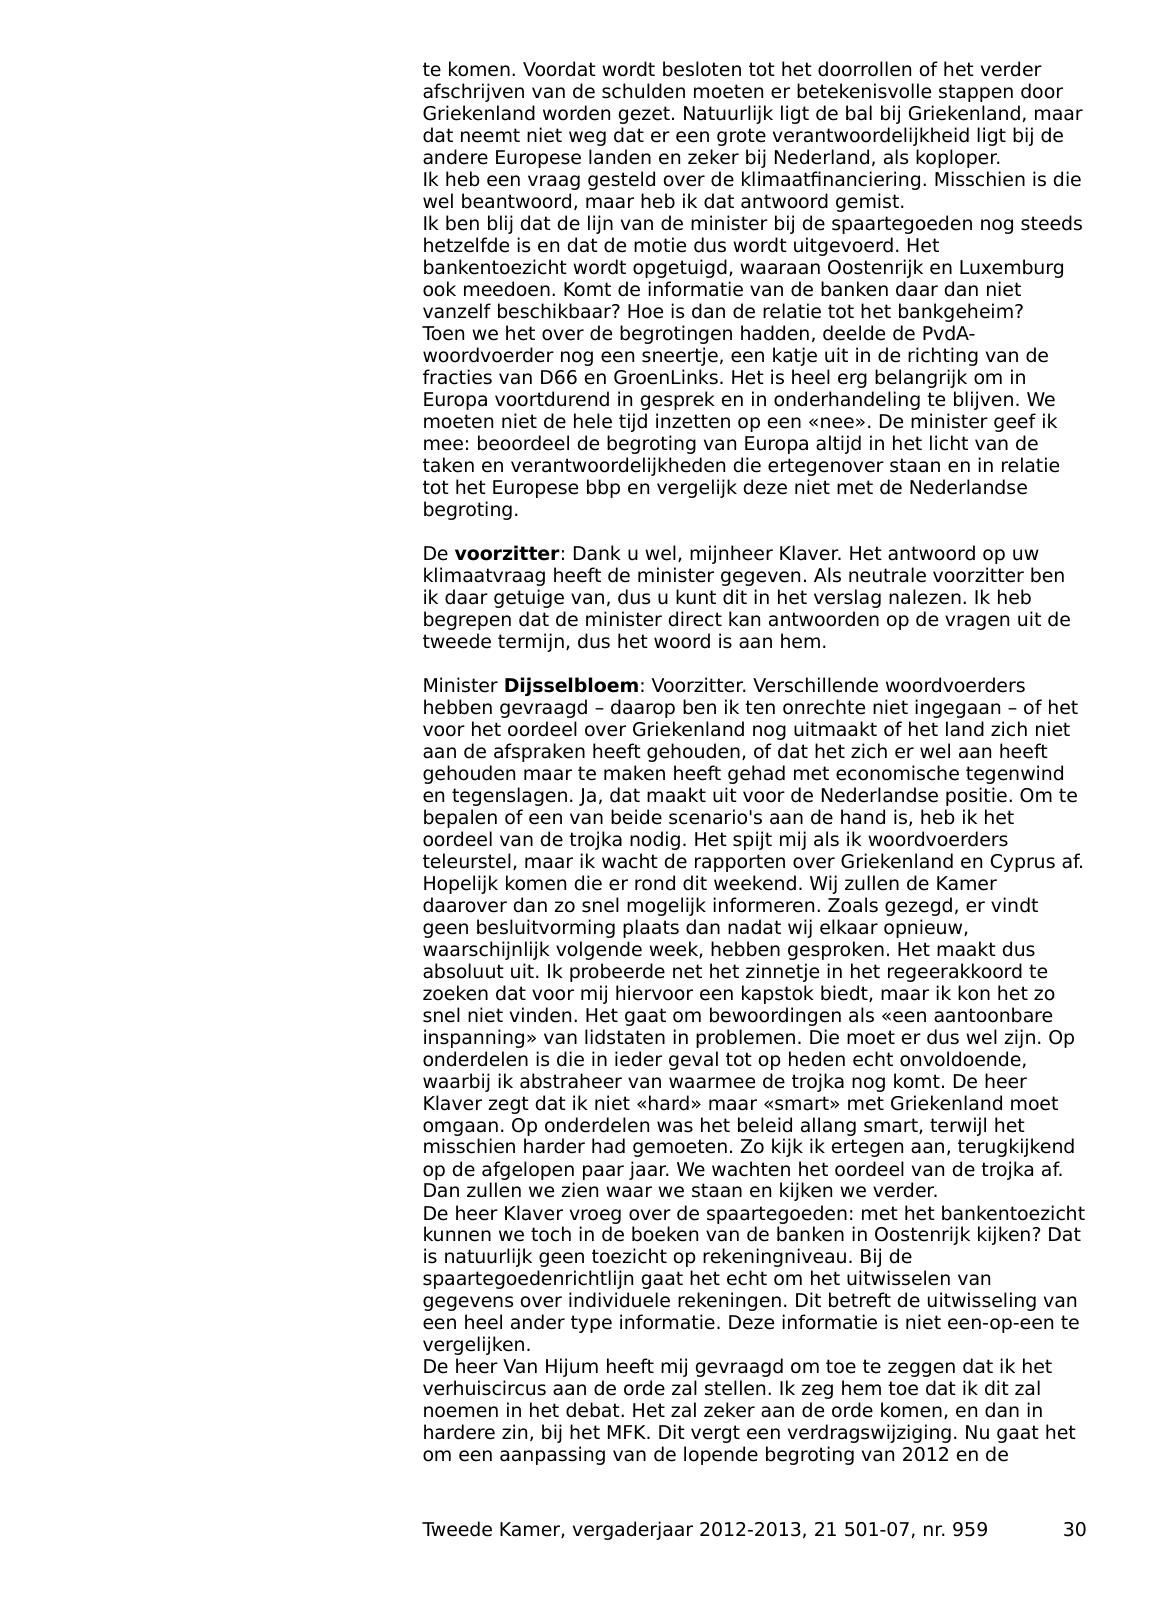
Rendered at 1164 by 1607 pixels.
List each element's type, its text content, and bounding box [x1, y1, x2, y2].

text De heer Klaver vroeg over de spaartegoeden: met het bankentoezicht kunnen we toch in de boeken van de banken in Oostenrijk kijken? Dat is natuurlijk geen toezicht op rekeningniveau. Bij de spaartegoedenrichtlijn gaat het echt om het uitwisselen van gegevens over individuele rekeningen. Dit betreft de uitwisseling van een heel ander type informatie. Deze informatie is niet een-op-een te vergelijken. [422, 1202, 1087, 1356]
text Toen we het over de begrotingen hadden, deelde de PvdA-woordvoerder nog een sneertje, een katje uit in de richting van de fracties van D66 en GroenLinks. Het is heel erg belangrijk om in Europa voortdurend in gesprek en in onderhandeling te blijven. We moeten niet de hele tijd inzetten op een «nee». De minister geef ik mee: beoordeel de begroting van Europa altijd in het licht van de taken en verantwoordelijkheden die ertegenover staan en in relatie tot het Europese bbp en vergelijk deze niet met de Nederlandse begroting. [422, 323, 1087, 521]
text te komen. Voordat wordt besloten tot het doorrollen of het verder afschrijven van de schulden moeten er betekenisvolle stappen door Griekenland worden gezet. Natuurlijk ligt de bal bij Griekenland, maar dat neemt niet weg dat er een grote verantwoordelijkheid ligt bij de andere Europese landen en zeker bij Nederland, als koploper. [422, 59, 1087, 169]
text De voorzitter: Dank u wel, mijnheer Klaver. Het antwoord op uw klimaatvraag heeft de minister gegeven. Als neutrale voorzitter ben ik daar getuige van, dus u kunt dit in het verslag nalezen. Ik heb begrepen dat de minister direct kan antwoorden op de vragen uit de tweede termijn, dus het woord is aan hem. [422, 543, 1087, 653]
text Ik ben blij dat de lijn van de minister bij de spaartegoeden nog steeds hetzelfde is en dat de motie dus wordt uitgevoerd. Het bankentoezicht wordt opgetuigd, waaraan Oostenrijk en Luxemburg ook meedoen. Komt de informatie van de banken daar dan niet vanzelf beschikbaar? Hoe is dan de relatie tot het bankgeheim? [422, 213, 1087, 323]
text Ik heb een vraag gesteld over de klimaatfinanciering. Misschien is die wel beantwoord, maar heb ik dat antwoord gemist. [422, 169, 1087, 213]
text De heer Van Hijum heeft mij gevraagd om toe te zeggen dat ik het verhuiscircus aan de orde zal stellen. Ik zeg hem toe dat ik dit zal noemen in het debat. Het zal zeker aan de orde komen, en dan in hardere zin, bij het MFK. Dit vergt een verdragswijziging. Nu gaat het om een aanpassing van de lopende begroting van 2012 en de [422, 1356, 1087, 1466]
text Minister Dijsselbloem: Voorzitter. Verschillende woordvoerders hebben gevraagd – daarop ben ik ten onrechte niet ingegaan – of het voor het oordeel over Griekenland nog uitmaakt of het land zich niet aan de afspraken heeft gehouden, of dat het zich er wel aan heeft gehouden maar te maken heeft gehad met economische tegenwind en tegenslagen. Ja, dat maakt uit voor de Nederlandse positie. Om te bepalen of een van beide scenario's aan de hand is, heb ik het oordeel van de trojka nodig. Het spijt mij als ik woordvoerders teleurstel, maar ik wacht de rapporten over Griekenland en Cyprus af. Hopelijk komen die er rond dit weekend. Wij zullen de Kamer daarover dan zo snel mogelijk informeren. Zoals gezegd, er vindt geen besluitvorming plaats dan nadat wij elkaar opnieuw, waarschijnlijk volgende week, hebben gesproken. Het maakt dus absoluut uit. Ik probeerde net het zinnetje in het regeerakkoord te zoeken dat voor mij hiervoor een kapstok biedt, maar ik kon het zo snel niet vinden. Het gaat om bewoordingen als «een aantoonbare inspanning» van lidstaten in problemen. Die moet er dus wel zijn. Op onderdelen is die in ieder geval tot op heden echt onvoldoende, waarbij ik abstraheer van waarmee de trojka nog komt. De heer Klaver zegt dat ik niet «hard» maar «smart» met Griekenland moet omgaan. Op onderdelen was het beleid allang smart, terwijl het misschien harder had gemoeten. Zo kijk ik ertegen aan, terugkijkend op de afgelopen paar jaar. We wachten het oordeel van de trojka af. Dan zullen we zien waar we staan en kijken we verder. [422, 675, 1087, 1202]
